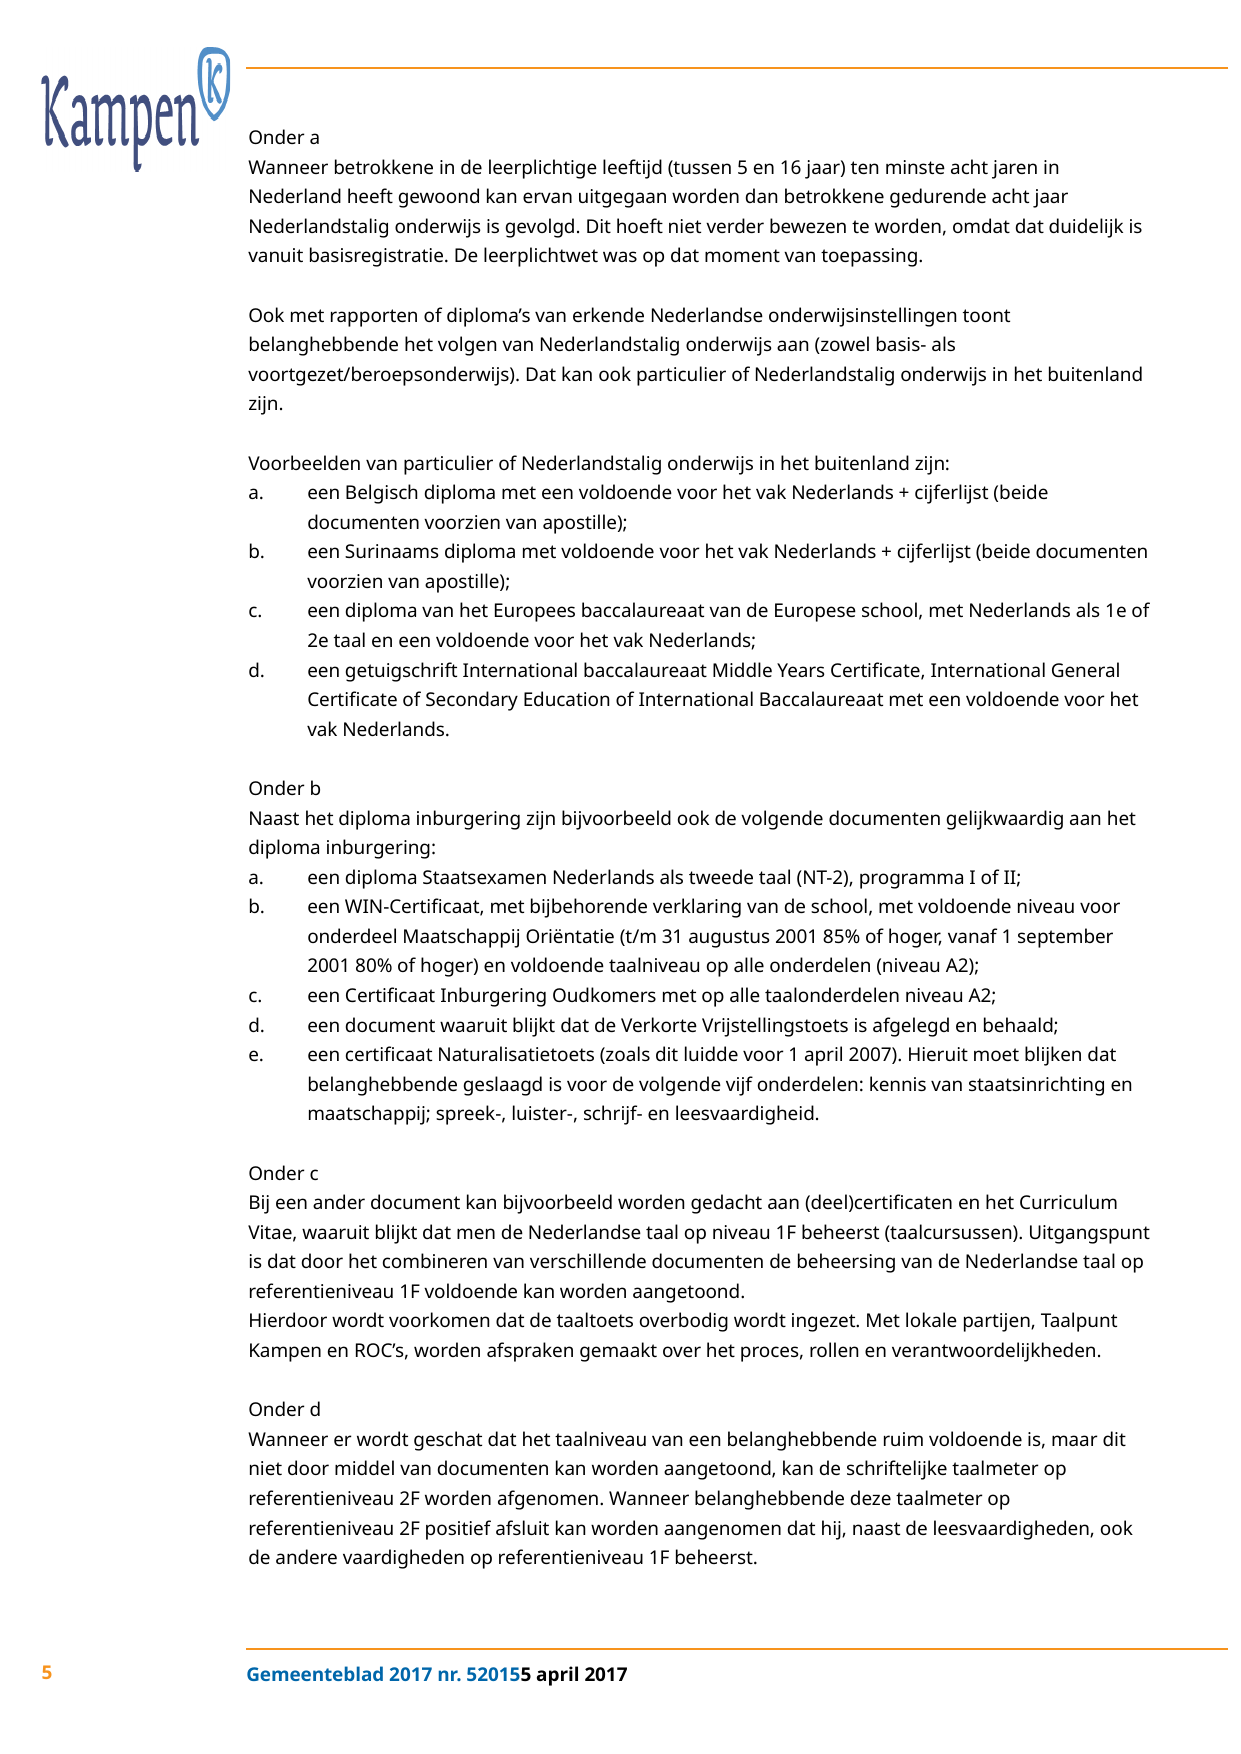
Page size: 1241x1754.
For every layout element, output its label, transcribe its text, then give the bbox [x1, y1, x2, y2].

text Hierdoor wordt voorkomen dat de taaltoets overbodig wordt ingezet. Met lokale partijen, Taalpunt Kampen en ROC’s, worden afspraken gemaakt over het proces, rollen en verantwoordelijkheden. [248, 1308, 1152, 1363]
text Onder b [248, 775, 1152, 801]
picture [41, 47, 231, 172]
list een diploma van het Europees baccalaureaat van de Europese school, met Nederlands als 1e of 2e taal en een voldoende voor het vak Nederlands; [248, 598, 1152, 653]
list een Belgisch diploma met een voldoende voor het vak Nederlands + cijferlijst (beide documenten voorzien van apostille); [248, 479, 1152, 535]
text Bij een ander document kan bijvoorbeeld worden gedacht aan (deel)certificaten en het Curriculum Vitae, waaruit blijkt dat men de Nederlandse taal op niveau 1F beheerst (taalcursussen). Uitgangspunt is dat door het combineren van verschillende documenten de beheersing van de Nederlandse taal op referentieniveau 1F voldoende kan worden aangetoond. [248, 1189, 1152, 1304]
list een getuigschrift International baccalaureaat Middle Years Certificate, International General Certificate of Secondary Education of International Baccalaureaat met een voldoende voor het vak Nederlands. [248, 657, 1152, 742]
list een diploma Staatsexamen Nederlands als tweede taal (NT-2), programma I of II; [248, 864, 1152, 890]
text Onder d [248, 1396, 1152, 1422]
list een WIN-Certificaat, met bijbehorende verklaring van de school, met voldoende niveau voor onderdeel Maatschappij Oriëntatie (t/m 31 augustus 2001 85% of hoger, vanaf 1 september 2001 80% of hoger) en voldoende taalniveau op alle onderdelen (niveau A2); [248, 893, 1152, 978]
text Onder a [248, 124, 1152, 150]
list een Certificaat Inburgering Oudkomers met op alle taalonderdelen niveau A2; [248, 982, 1152, 1008]
text Wanneer er wordt geschat dat het taalniveau van een belanghebbende ruim voldoende is, maar dit niet door middel van documenten kan worden aangetoond, kan de schriftelijke taalmeter op referentieniveau 2F worden afgenomen. Wanneer belanghebbende deze taalmeter op referentieniveau 2F positief afsluit kan worden aangenomen dat hij, naast de leesvaardigheden, ook de andere vaardigheden op referentieniveau 1F beheerst. [248, 1426, 1152, 1570]
text Voorbeelden van particulier of Nederlandstalig onderwijs in het buitenland zijn: [248, 450, 1152, 476]
text Onder c [248, 1160, 1152, 1186]
text Wanneer betrokkene in de leerplichtige leeftijd (tussen 5 en 16 jaar) ten minste acht jaren in Nederland heeft gewoond kan ervan uitgegaan worden dan betrokkene gedurende acht jaar Nederlandstalig onderwijs is gevolgd. Dit hoeft niet verder bewezen te worden, omdat dat duidelijk is vanuit basisregistratie. De leerplichtwet was op dat moment van toepassing. [248, 154, 1152, 268]
text Ook met rapporten of diploma’s van erkende Nederlandse onderwijsinstellingen toont belanghebbende het volgen van Nederlandstalig onderwijs aan (zowel basis- als voortgezet/beroepsonderwijs). Dat kan ook particulier of Nederlandstalig onderwijs in het buitenland zijn. [248, 302, 1152, 416]
text Naast het diploma inburgering zijn bijvoorbeeld ook de volgende documenten gelijkwaardig aan het diploma inburgering: [248, 805, 1152, 860]
list een Surinaams diploma met voldoende voor het vak Nederlands + cijferlijst (beide documenten voorzien van apostille); [248, 538, 1152, 594]
list een document waaruit blijkt dat de Verkorte Vrijstellingstoets is afgelegd en behaald; [248, 1012, 1152, 1038]
list een certificaat Naturalisatietoets (zoals dit luidde voor 1 april 2007). Hieruit moet blijken dat belanghebbende geslaagd is voor de volgende vijf onderdelen: kennis van staatsinrichting en maatschappij; spreek-, luister-, schrijf- en leesvaardigheid. [248, 1041, 1152, 1126]
